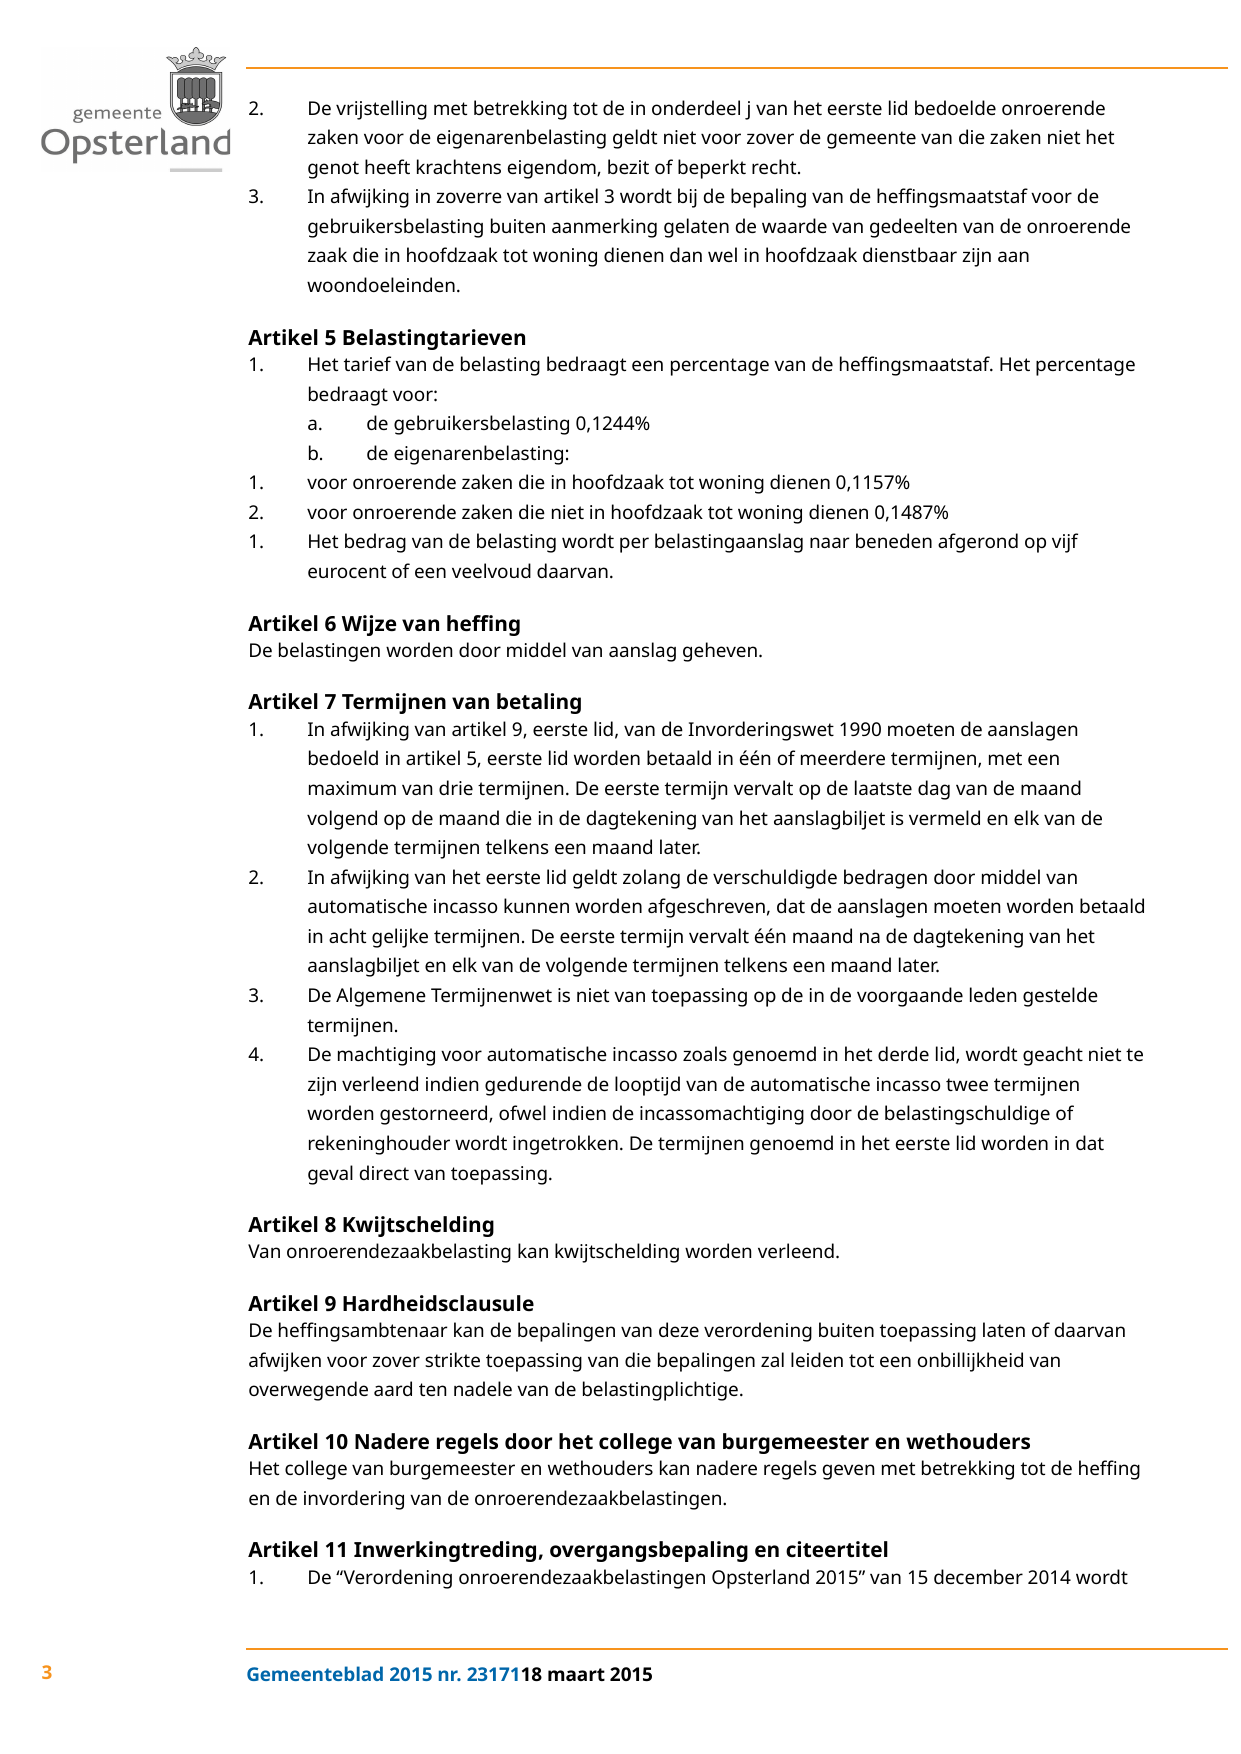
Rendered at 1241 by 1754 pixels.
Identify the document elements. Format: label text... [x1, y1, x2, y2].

list De “Verordening onroerendezaakbelastingen Opsterland 2015” van 15 december 2014 wordt [248, 1564, 1152, 1589]
text Artikel 10 Nadere regels door het college van burgemeester en wethouders [248, 1427, 1152, 1455]
picture [41, 47, 231, 172]
list Het bedrag van de belasting wordt per belastingaanslag naar beneden afgerond op vijf eurocent of een veelvoud daarvan. [248, 529, 1152, 584]
list In afwijking van artikel 9, eerste lid, van de Invorderingswet 1990 moeten de aanslagen bedoeld in artikel 5, eerste lid worden betaald in één of meerdere termijnen, met een maximum van drie termijnen. De eerste termijn vervalt op de laatste dag van de maand volgend op de maand die in de dagtekening van het aanslagbiljet is vermeld en elk van de volgende termijnen telkens een maand later. [248, 716, 1152, 860]
list de gebruikersbelasting 0,1244% [307, 410, 1152, 436]
text Artikel 8 Kwijtschelding [248, 1210, 1152, 1238]
list De Algemene Termijnenwet is niet van toepassing op de in de voorgaande leden gestelde termijnen. [248, 982, 1152, 1037]
text De belastingen worden door middel van aanslag geheven. [248, 637, 1152, 663]
text Artikel 11 Inwerkingtreding, overgangsbepaling en citeertitel [248, 1535, 1152, 1564]
list voor onroerende zaken die in hoofdzaak tot woning dienen 0,1157% [248, 469, 1152, 495]
list voor onroerende zaken die niet in hoofdzaak tot woning dienen 0,1487% [248, 499, 1152, 525]
list In afwijking van het eerste lid geldt zolang de verschuldigde bedragen door middel van automatische incasso kunnen worden afgeschreven, dat de aanslagen moeten worden betaald in acht gelijke termijnen. De eerste termijn vervalt één maand na de dagtekening van het aanslagbiljet en elk van de volgende termijnen telkens een maand later. [248, 864, 1152, 978]
text Van onroerendezaakbelasting kan kwijtschelding worden verleend. [248, 1238, 1152, 1264]
text Artikel 9 Hardheidsclausule [248, 1289, 1152, 1317]
list De vrijstelling met betrekking tot de in onderdeel j van het eerste lid bedoelde onroerende zaken voor de eigenarenbelasting geldt niet voor zover de gemeente van die zaken niet het genot heeft krachtens eigendom, bezit of beperkt recht. [248, 95, 1152, 180]
text Artikel 7 Termijnen van betaling [248, 687, 1152, 716]
list de eigenarenbelasting: [307, 440, 1152, 466]
text De heffingsambtenaar kan de bepalingen van deze verordening buiten toepassing laten of daarvan afwijken voor zover strikte toepassing van die bepalingen zal leiden tot een onbillijkheid van overwegende aard ten nadele van de belastingplichtige. [248, 1317, 1152, 1402]
list Het tarief van de belasting bedraagt een percentage van de heffingsmaatstaf. Het percentage bedraagt voor: [248, 351, 1152, 406]
text Het college van burgemeester en wethouders kan nadere regels geven met betrekking tot de heffing en de invordering van de onroerendezaakbelastingen. [248, 1455, 1152, 1511]
list De machtiging voor automatische incasso zoals genoemd in het derde lid, wordt geacht niet te zijn verleend indien gedurende de looptijd van de automatische incasso twee termijnen worden gestorneerd, ofwel indien de incassomachtiging door de belastingschuldige of rekeninghouder wordt ingetrokken. De termijnen genoemd in het eerste lid worden in dat geval direct van toepassing. [248, 1041, 1152, 1185]
list In afwijking in zoverre van artikel 3 wordt bij de bepaling van de heffingsmaatstaf voor de gebruikersbelasting buiten aanmerking gelaten de waarde van gedeelten van de onroerende zaak die in hoofdzaak tot woning dienen dan wel in hoofdzaak dienstbaar zijn aan woondoeleinden. [248, 183, 1152, 298]
text Artikel 6 Wijze van heffing [248, 609, 1152, 637]
text Artikel 5 Belastingtarieven [248, 323, 1152, 351]
